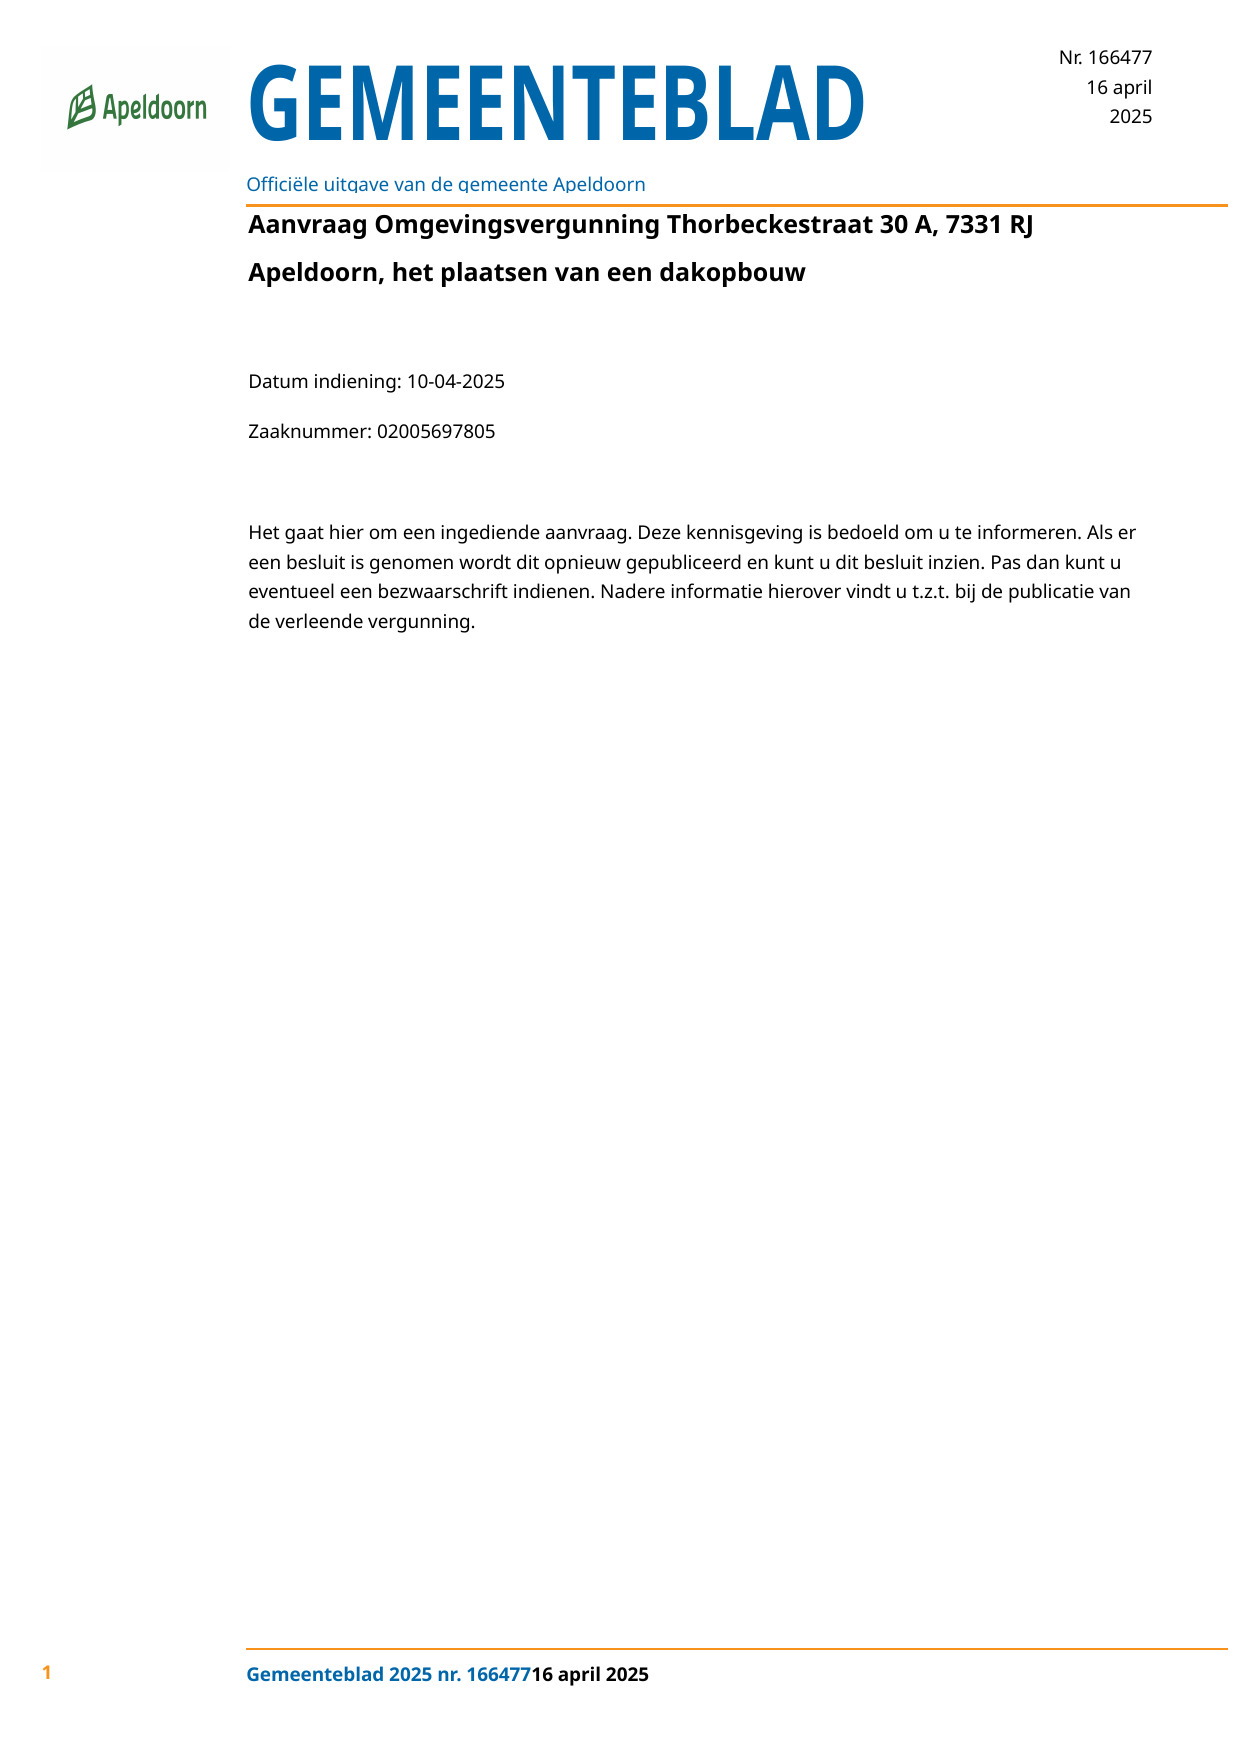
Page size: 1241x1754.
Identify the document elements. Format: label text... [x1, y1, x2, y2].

picture [41, 47, 231, 172]
text Het gaat hier om een ingediende aanvraag. Deze kennisgeving is bedoeld om u te informeren. Als er een besluit is genomen wordt dit opnieuw gepubliceerd en kunt u dit besluit inzien. Pas dan kunt u eventueel een bezwaarschrift indienen. Nadere informatie hierover vindt u t.z.t. bij de publicatie van de verleende vergunning. [248, 519, 1152, 634]
text Datum indiening: 10-04-2025 [248, 368, 1152, 394]
text Zaaknummer: 02005697805 [248, 419, 1152, 444]
text Aanvraag Omgevingsvergunning Thorbeckestraat 30 A, 7331 RJ Apeldoorn, het plaatsen van een dakopbouw [248, 207, 1152, 288]
